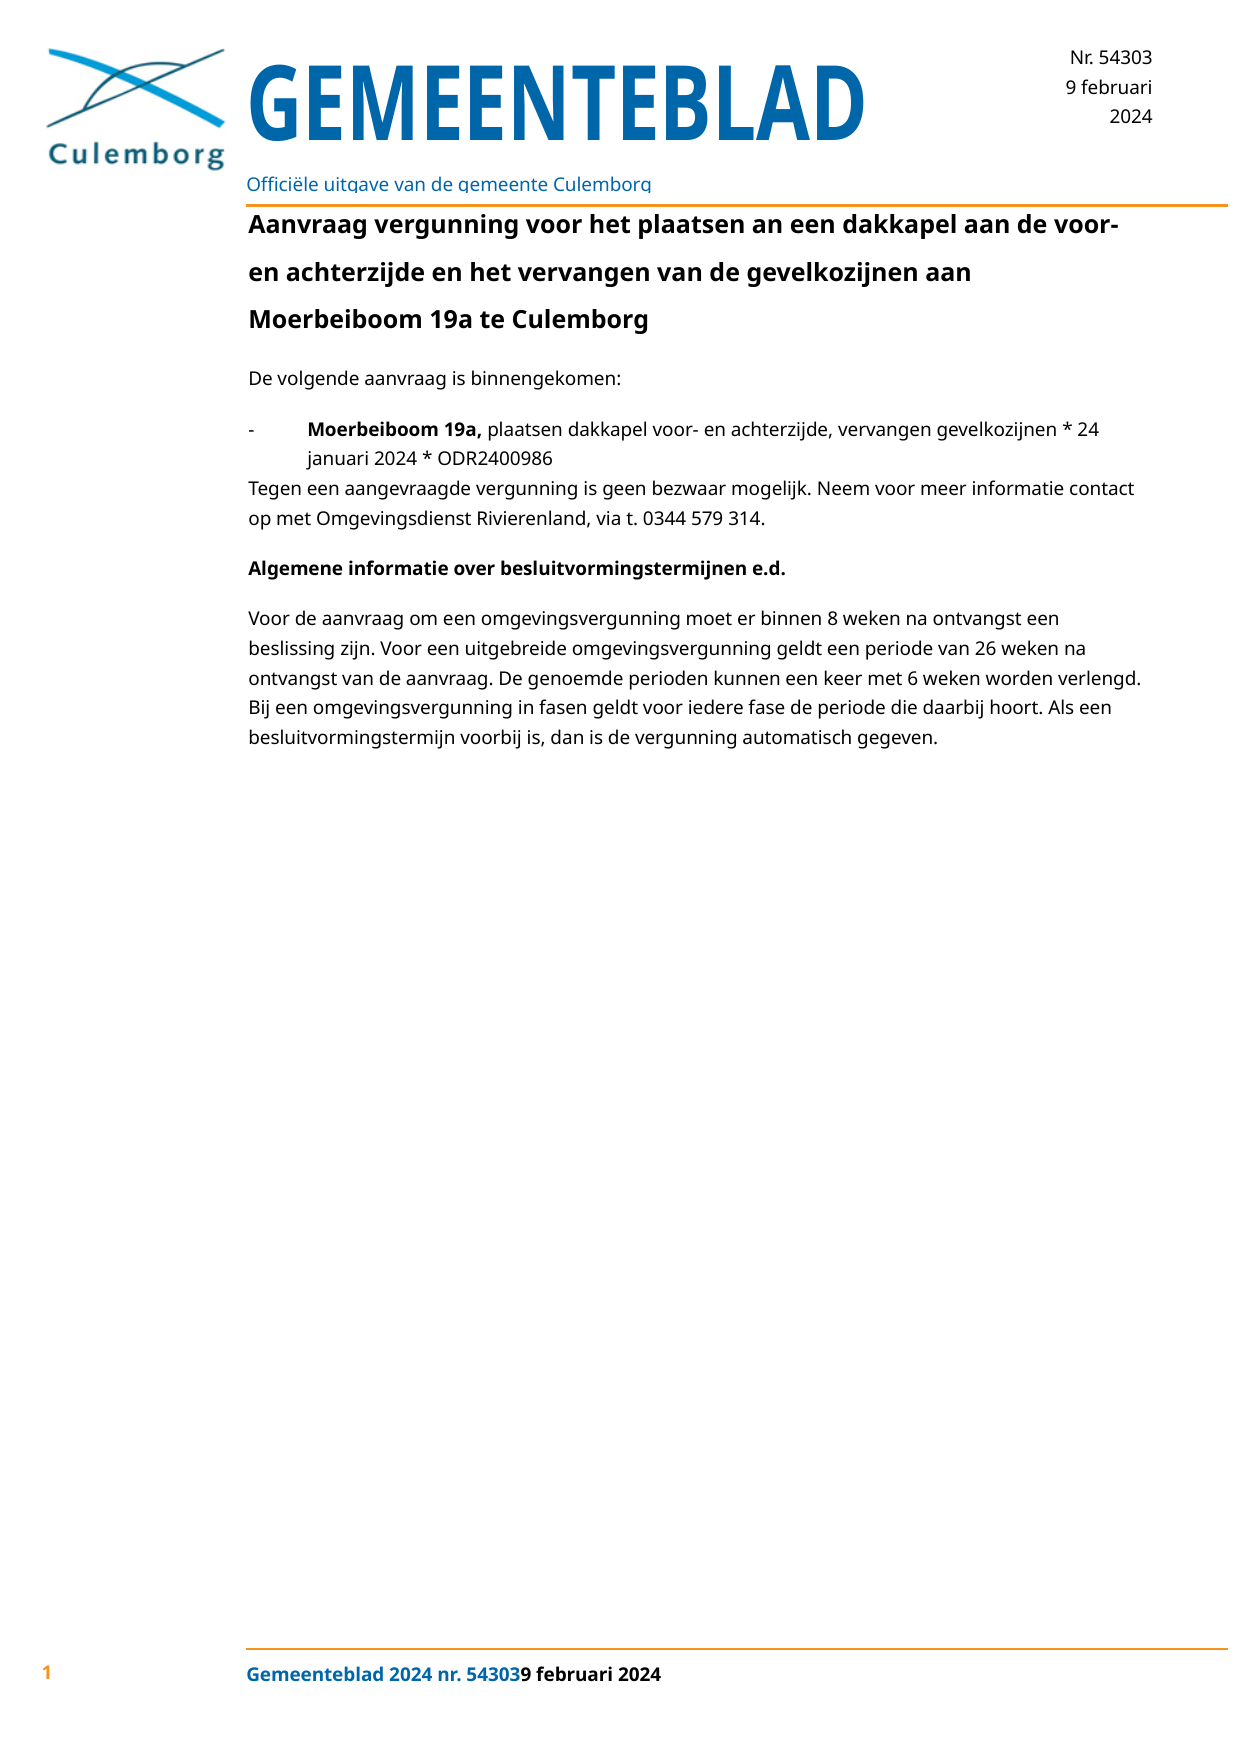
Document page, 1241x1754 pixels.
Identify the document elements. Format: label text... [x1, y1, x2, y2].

text Algemene informatie over besluitvormingstermijnen e.d. [248, 555, 1152, 581]
picture [41, 47, 231, 172]
text Voor de aanvraag om een omgevingsvergunning moet er binnen 8 weken na ontvangst een beslissing zijn. Voor een uitgebreide omgevingsvergunning geldt een periode van 26 weken na ontvangst van de aanvraag. De genoemde perioden kunnen een keer met 6 weken worden verlengd. Bij een omgevingsvergunning in fasen geldt voor iedere fase de periode die daarbij hoort. Als een besluitvormingstermijn voorbij is, dan is de vergunning automatisch gegeven. [248, 606, 1152, 749]
text Tegen een aangevraagde vergunning is geen bezwaar mogelijk. Neem voor meer informatie contact op met Omgevingsdienst Rivierenland, via t. 0344 579 314. [248, 475, 1152, 530]
text De volgende aanvraag is binnengekomen: [248, 366, 1152, 391]
text Aanvraag vergunning voor het plaatsen an een dakkapel aan de voor- en achterzijde en het vervangen van de gevelkozijnen aan Moerbeiboom 19a te Culemborg [248, 207, 1152, 336]
list Moerbeiboom 19a, plaatsen dakkapel voor- en achterzijde, vervangen gevelkozijnen * 24 januari 2024 * ODR2400986 [248, 416, 1152, 471]
